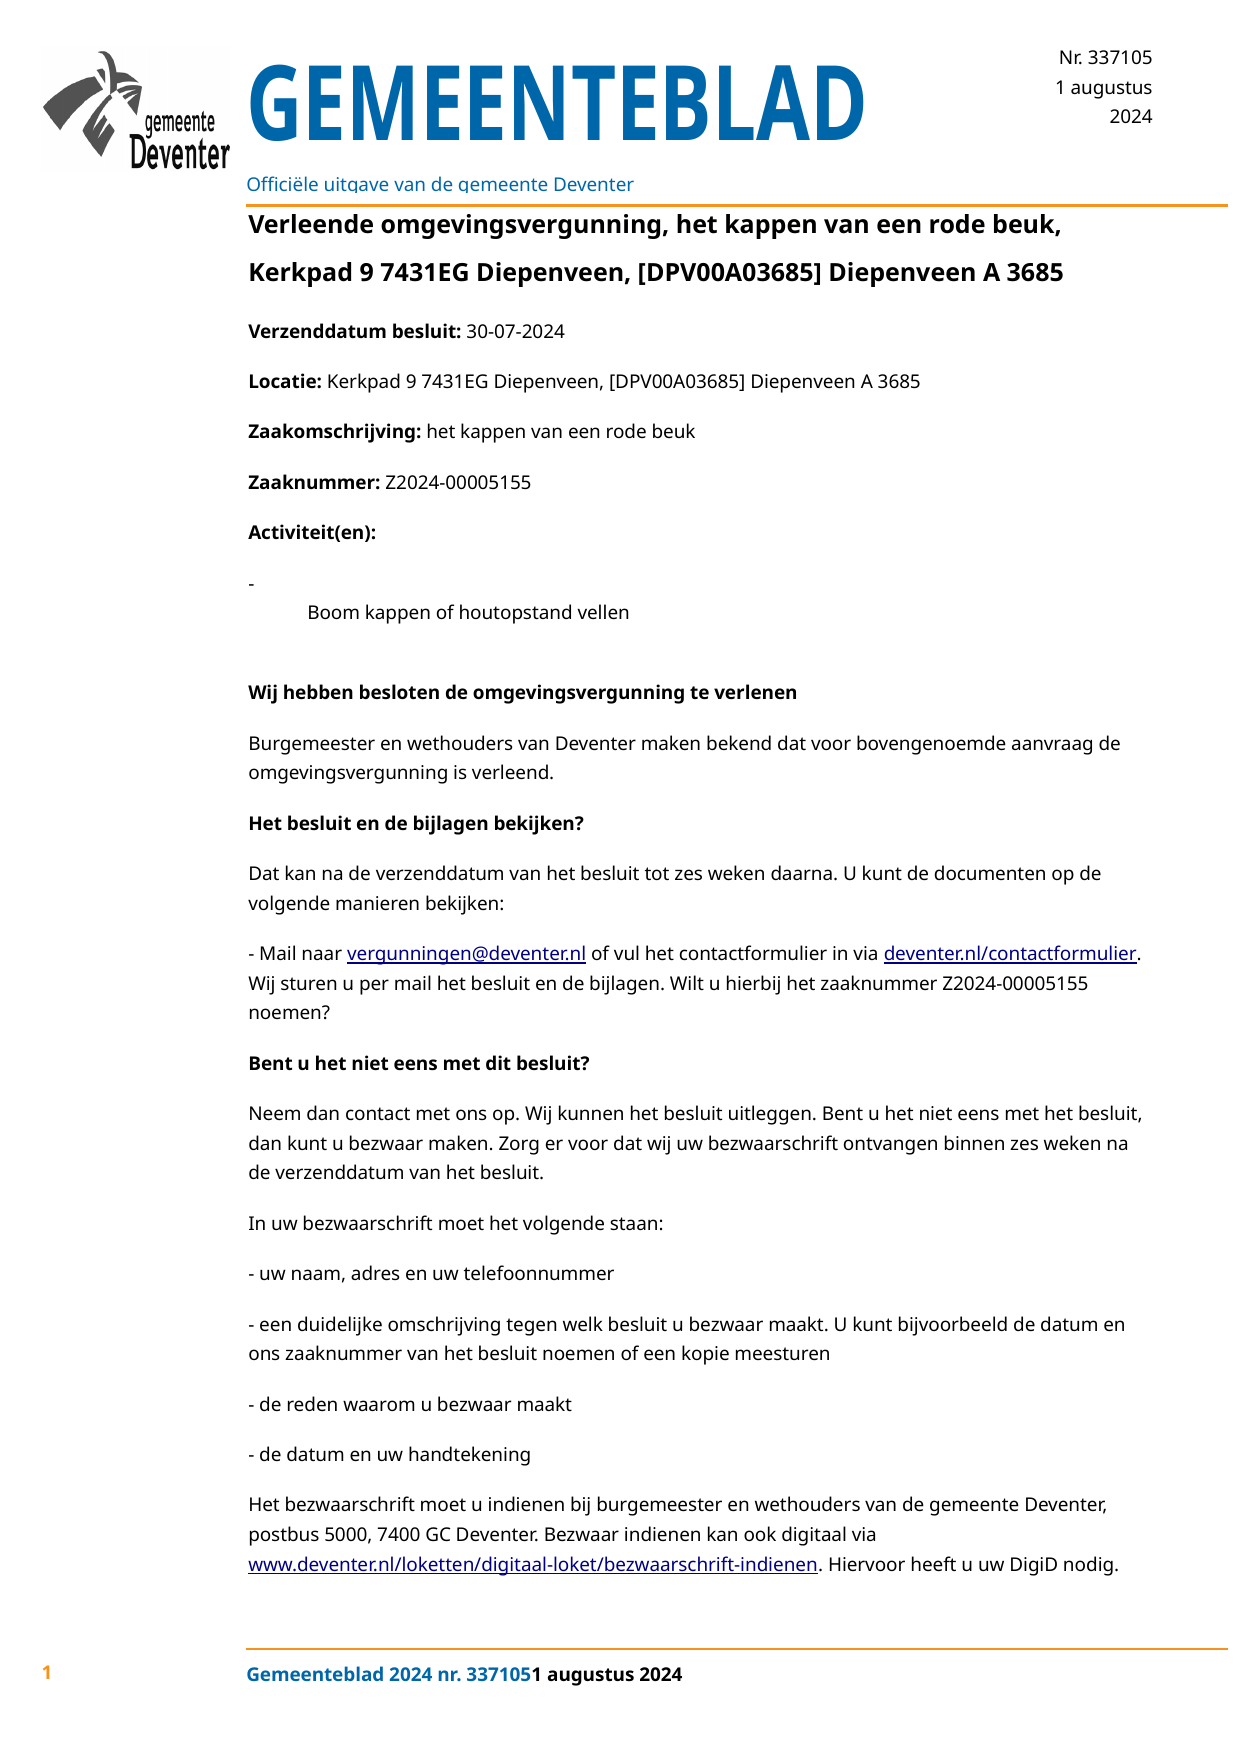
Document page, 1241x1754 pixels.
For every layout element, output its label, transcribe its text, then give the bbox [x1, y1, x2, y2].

text - de reden waarom u bezwaar maakt [248, 1391, 1152, 1417]
text Het bezwaarschrift moet u indienen bij burgemeester en wethouders van de gemeente Deventer, postbus 5000, 7400 GC Deventer. Bezwaar indienen kan ook digitaal via www.deventer.nl/loketten/digitaal-loket/bezwaarschrift-indienen. Hiervoor heeft u uw DigiD nodig. [248, 1492, 1152, 1577]
text Verzenddatum besluit: 30-07-2024 [248, 318, 1152, 344]
text Locatie: Kerkpad 9 7431EG Diepenveen, [DPV00A03685] Diepenveen A 3685 [248, 368, 1152, 394]
text - Mail naar vergunningen@deventer.nl of vul het contactformulier in via deventer.nl/contactformulier. Wij sturen u per mail het besluit en de bijlagen. Wilt u hierbij het zaaknummer Z2024-00005155 noemen? [248, 940, 1152, 1025]
text Dat kan na de verzenddatum van het besluit tot zes weken daarna. U kunt de documenten op de volgende manieren bekijken: [248, 860, 1152, 916]
list Boom kappen of houtopstand vellen [248, 599, 1152, 625]
text In uw bezwaarschrift moet het volgende staan: [248, 1210, 1152, 1236]
text Neem dan contact met ons op. Wij kunnen het besluit uitleggen. Bent u het niet eens met het besluit, dan kunt u bezwaar maken. Zorg er voor dat wij uw bezwaarschrift ontvangen binnen zes weken na de verzenddatum van het besluit. [248, 1100, 1152, 1185]
text - een duidelijke omschrijving tegen welk besluit u bezwaar maakt. U kunt bijvoorbeeld de datum en ons zaaknummer van het besluit noemen of een kopie meesturen [248, 1311, 1152, 1366]
text Het besluit en de bijlagen bekijken? [248, 810, 1152, 836]
text - uw naam, adres en uw telefoonnummer [248, 1260, 1152, 1286]
text Zaakomschrijving: het kappen van een rode beuk [248, 419, 1152, 444]
text - de datum en uw handtekening [248, 1441, 1152, 1467]
text Burgemeester en wethouders van Deventer maken bekend dat voor bovengenoemde aanvraag de omgevingsvergunning is verleend. [248, 730, 1152, 785]
text Activiteit(en): [248, 519, 1152, 545]
text Wij hebben besloten de omgevingsvergunning te verlenen [248, 679, 1152, 705]
text Zaaknummer: Z2024-00005155 [248, 469, 1152, 495]
text Bent u het niet eens met dit besluit? [248, 1050, 1152, 1076]
picture [41, 47, 231, 172]
text Verleende omgevingsvergunning, het kappen van een rode beuk, Kerkpad 9 7431EG Diepenveen, [DPV00A03685] Diepenveen A 3685 [248, 207, 1152, 288]
